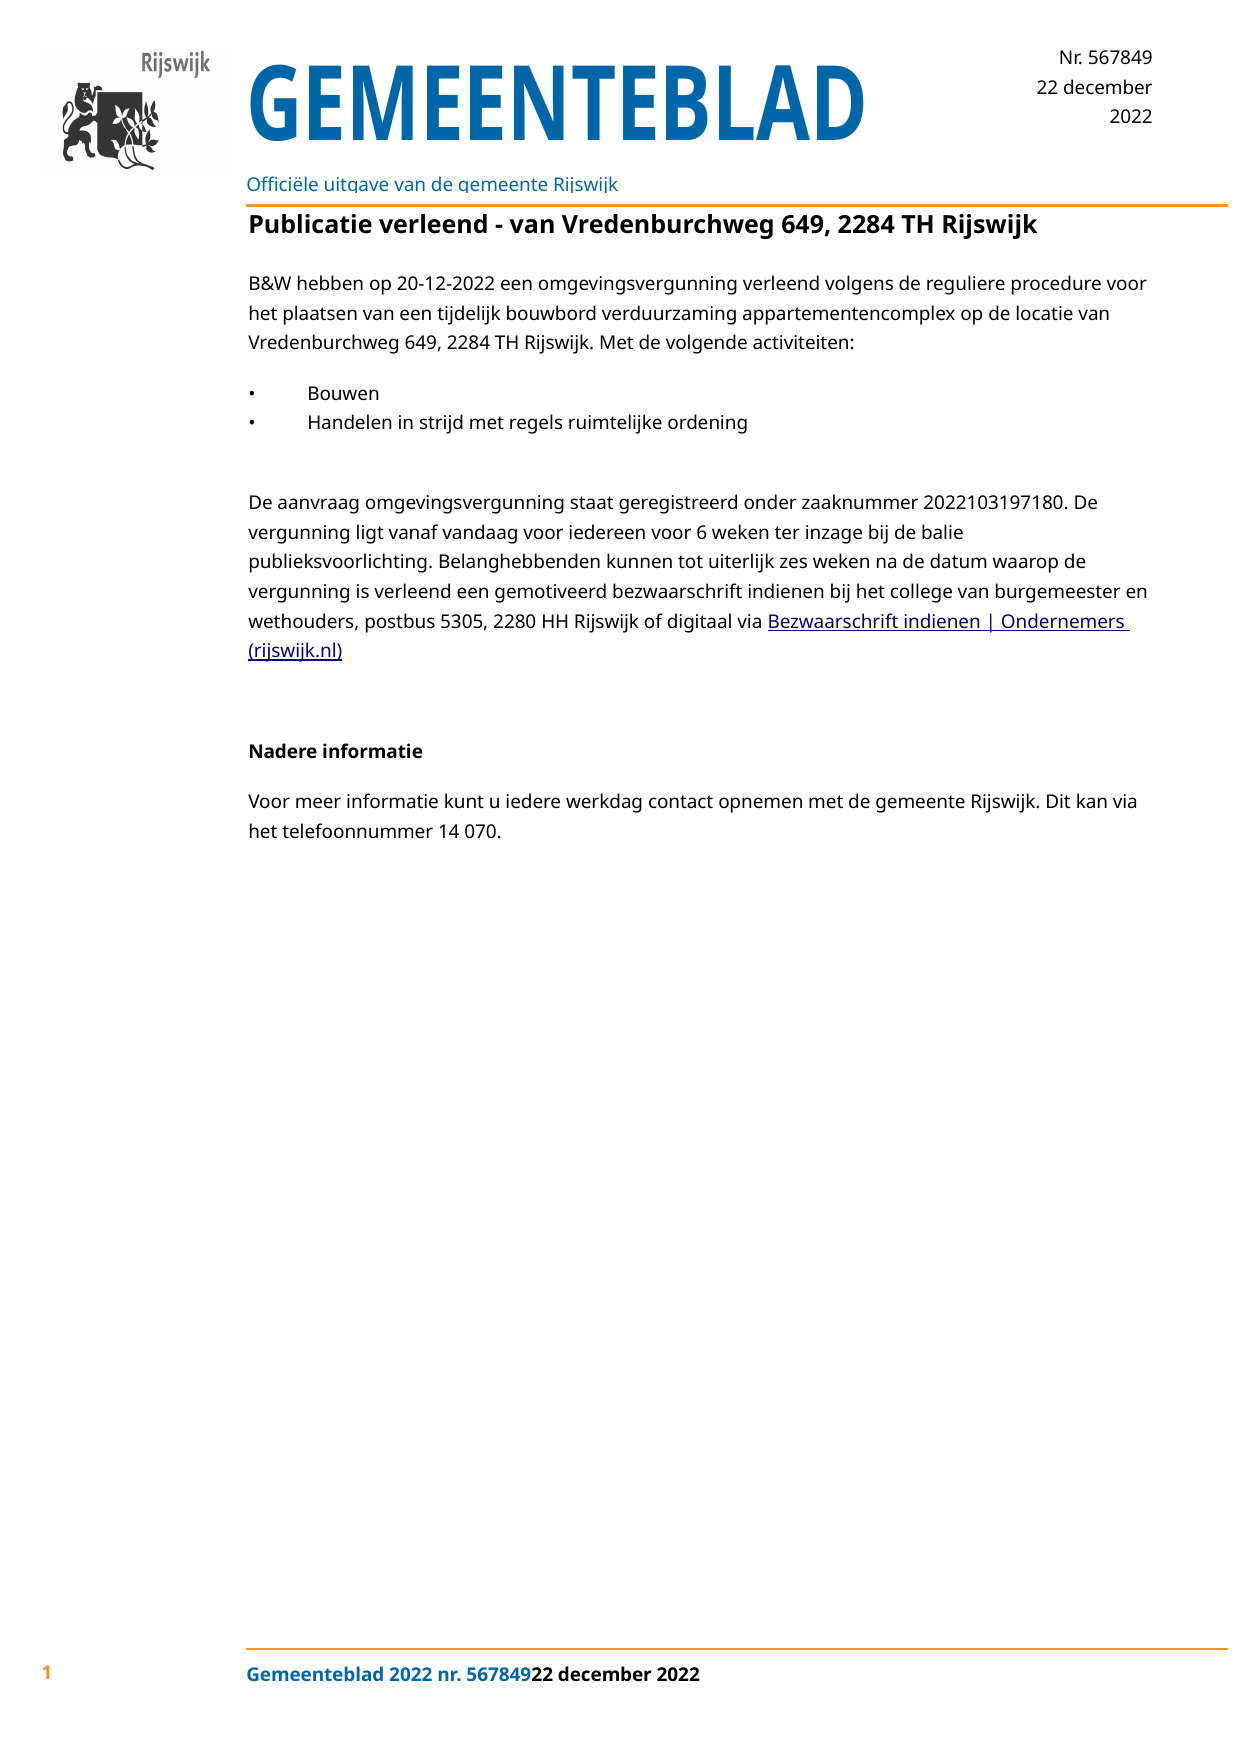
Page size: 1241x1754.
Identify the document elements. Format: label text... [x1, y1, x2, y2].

text B&W hebben op 20-12-2022 een omgevingsvergunning verleend volgens de reguliere procedure voor het plaatsen van een tijdelijk bouwbord verduurzaming appartementencomplex op de locatie van Vredenburchweg 649, 2284 TH Rijswijk. Met de volgende activiteiten: [248, 270, 1152, 355]
list Bouwen [248, 380, 1152, 406]
picture [41, 47, 231, 172]
list Handelen in strijd met regels ruimtelijke ordening [248, 409, 1152, 435]
text De aanvraag omgevingsvergunning staat geregistreerd onder zaaknummer 2022103197180. De vergunning ligt vanaf vandaag voor iedereen voor 6 weken ter inzage bij de balie publieksvoorlichting. Belanghebbenden kunnen tot uiterlijk zes weken na de datum waarop de vergunning is verleend een gemotiveerd bezwaarschrift indienen bij het college van burgemeester en wethouders, postbus 5305, 2280 HH Rijswijk of digitaal via Bezwaarschrift indienen | Ondernemers (rijswijk.nl) [248, 489, 1152, 663]
text Nadere informatie [248, 738, 1152, 764]
text Voor meer informatie kunt u iedere werkdag contact opnemen met de gemeente Rijswijk. Dit kan via het telefoonnummer 14 070. [248, 789, 1152, 844]
text Publicatie verleend - van Vredenburchweg 649, 2284 TH Rijswijk [248, 207, 1152, 241]
